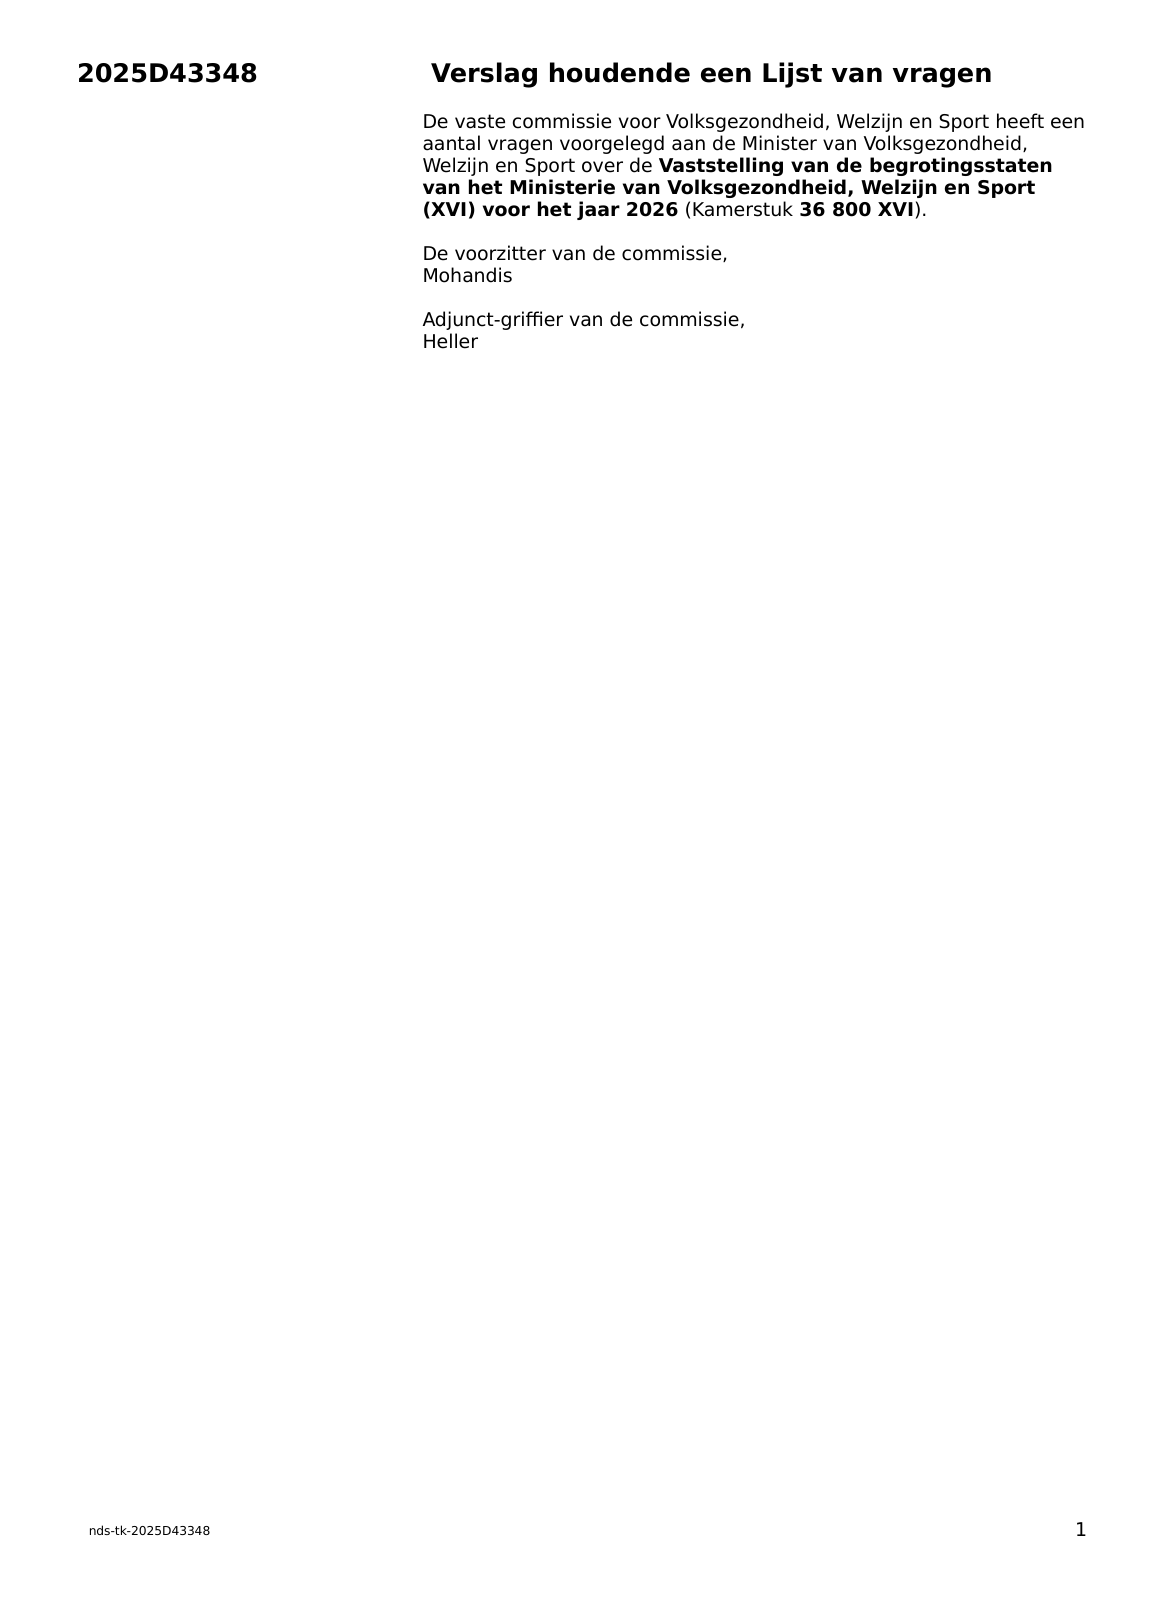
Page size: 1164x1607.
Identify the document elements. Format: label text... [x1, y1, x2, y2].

text De vaste commissie voor Volksgezondheid, Welzijn en Sport heeft een aantal vragen voorgelegd aan de Minister van Volksgezondheid, Welzijn en Sport over de Vaststelling van de begrotingsstaten van het Ministerie van Volksgezondheid, Welzijn en Sport (XVI) voor het jaar 2026 (Kamerstuk 36 800 XVI). [422, 111, 1087, 221]
text Adjunct-griffier van de commissie, [422, 309, 1087, 331]
text Heller [422, 331, 1087, 353]
text Mohandis [422, 265, 1087, 287]
text 2025D43348 Verslag houdende een Lijst van vragen [77, 59, 1087, 89]
text nds-tk-2025D43348 [88, 1524, 323, 1538]
text De voorzitter van de commissie, [422, 243, 1087, 265]
